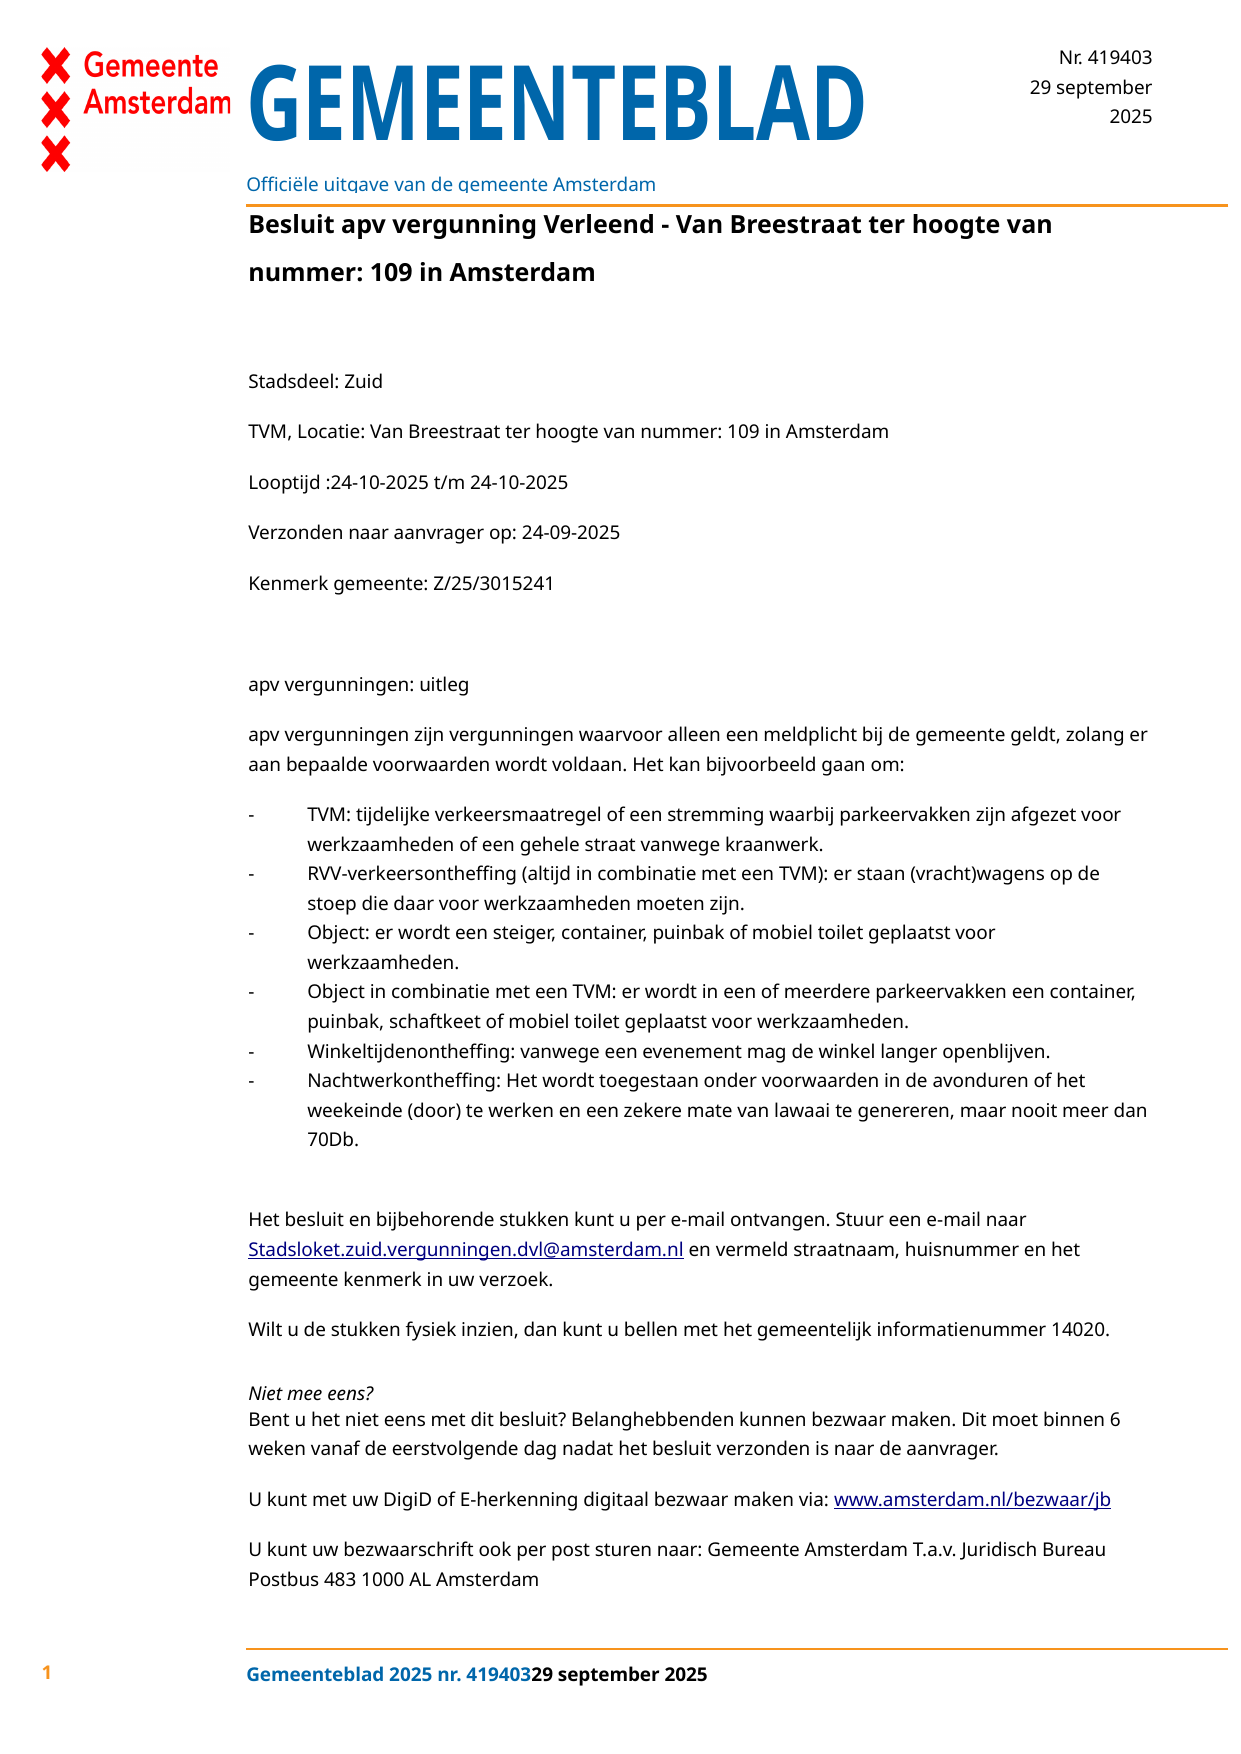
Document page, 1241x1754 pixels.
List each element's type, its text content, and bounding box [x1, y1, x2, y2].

text Verzonden naar aanvrager op: 24-09-2025 [248, 519, 1152, 545]
text Looptijd :24-10-2025 t/m 24-10-2025 [248, 469, 1152, 495]
list TVM: tijdelijke verkeersmaatregel of een stremming waarbij parkeervakken zijn afgezet voor werkzaamheden of een gehele straat vanwege kraanwerk. [248, 801, 1152, 857]
text Het besluit en bijbehorende stukken kunt u per e-mail ontvangen. Stuur een e-mail naar Stadsloket.zuid.vergunningen.dvl@amsterdam.nl en vermeld straatnaam, huisnummer en het gemeente kenmerk in uw verzoek. [248, 1207, 1152, 1292]
text Besluit apv vergunning Verleend - Van Breestraat ter hoogte van nummer: 109 in Amsterdam [248, 207, 1152, 288]
text U kunt met uw DigiD of E-herkenning digitaal bezwaar maken via: www.amsterdam.nl/bezwaar/jb [248, 1486, 1152, 1512]
picture [41, 47, 231, 172]
text Stadsdeel: Zuid [248, 368, 1152, 394]
text Kenmerk gemeente: Z/25/3015241 [248, 570, 1152, 596]
list Nachtwerkontheffing: Het wordt toegestaan onder voorwaarden in de avonduren of het weekeinde (door) te werken en een zekere mate van lawaai te genereren, maar nooit meer dan 70Db. [248, 1067, 1152, 1152]
text Wilt u de stukken fysiek inzien, dan kunt u bellen met het gemeentelijk informatienummer 14020. [248, 1316, 1152, 1342]
text apv vergunningen zijn vergunningen waarvoor alleen een meldplicht bij de gemeente geldt, zolang er aan bepaalde voorwaarden wordt voldaan. Het kan bijvoorbeeld gaan om: [248, 721, 1152, 777]
text TVM, Locatie: Van Breestraat ter hoogte van nummer: 109 in Amsterdam [248, 419, 1152, 444]
list RVV-verkeersontheffing (altijd in combinatie met een TVM): er staan (vracht)wagens op de stoep die daar voor werkzaamheden moeten zijn. [248, 860, 1152, 916]
text apv vergunningen: uitleg [248, 671, 1152, 697]
list Winkeltijdenontheffing: vanwege een evenement mag de winkel langer openblijven. [248, 1038, 1152, 1064]
text Niet mee eens? [248, 1380, 1152, 1406]
text U kunt uw bezwaarschrift ook per post sturen naar: Gemeente Amsterdam T.a.v. Juridisch Bureau Postbus 483 1000 AL Amsterdam [248, 1536, 1152, 1592]
list Object in combinatie met een TVM: er wordt in een of meerdere parkeervakken een container, puinbak, schaftkeet of mobiel toilet geplaatst voor werkzaamheden. [248, 979, 1152, 1034]
list Object: er wordt een steiger, container, puinbak of mobiel toilet geplaatst voor werkzaamheden. [248, 919, 1152, 975]
text Bent u het niet eens met dit besluit? Belanghebbenden kunnen bezwaar maken. Dit moet binnen 6 weken vanaf de eerstvolgende dag nadat het besluit verzonden is naar de aanvrager. [248, 1406, 1152, 1461]
